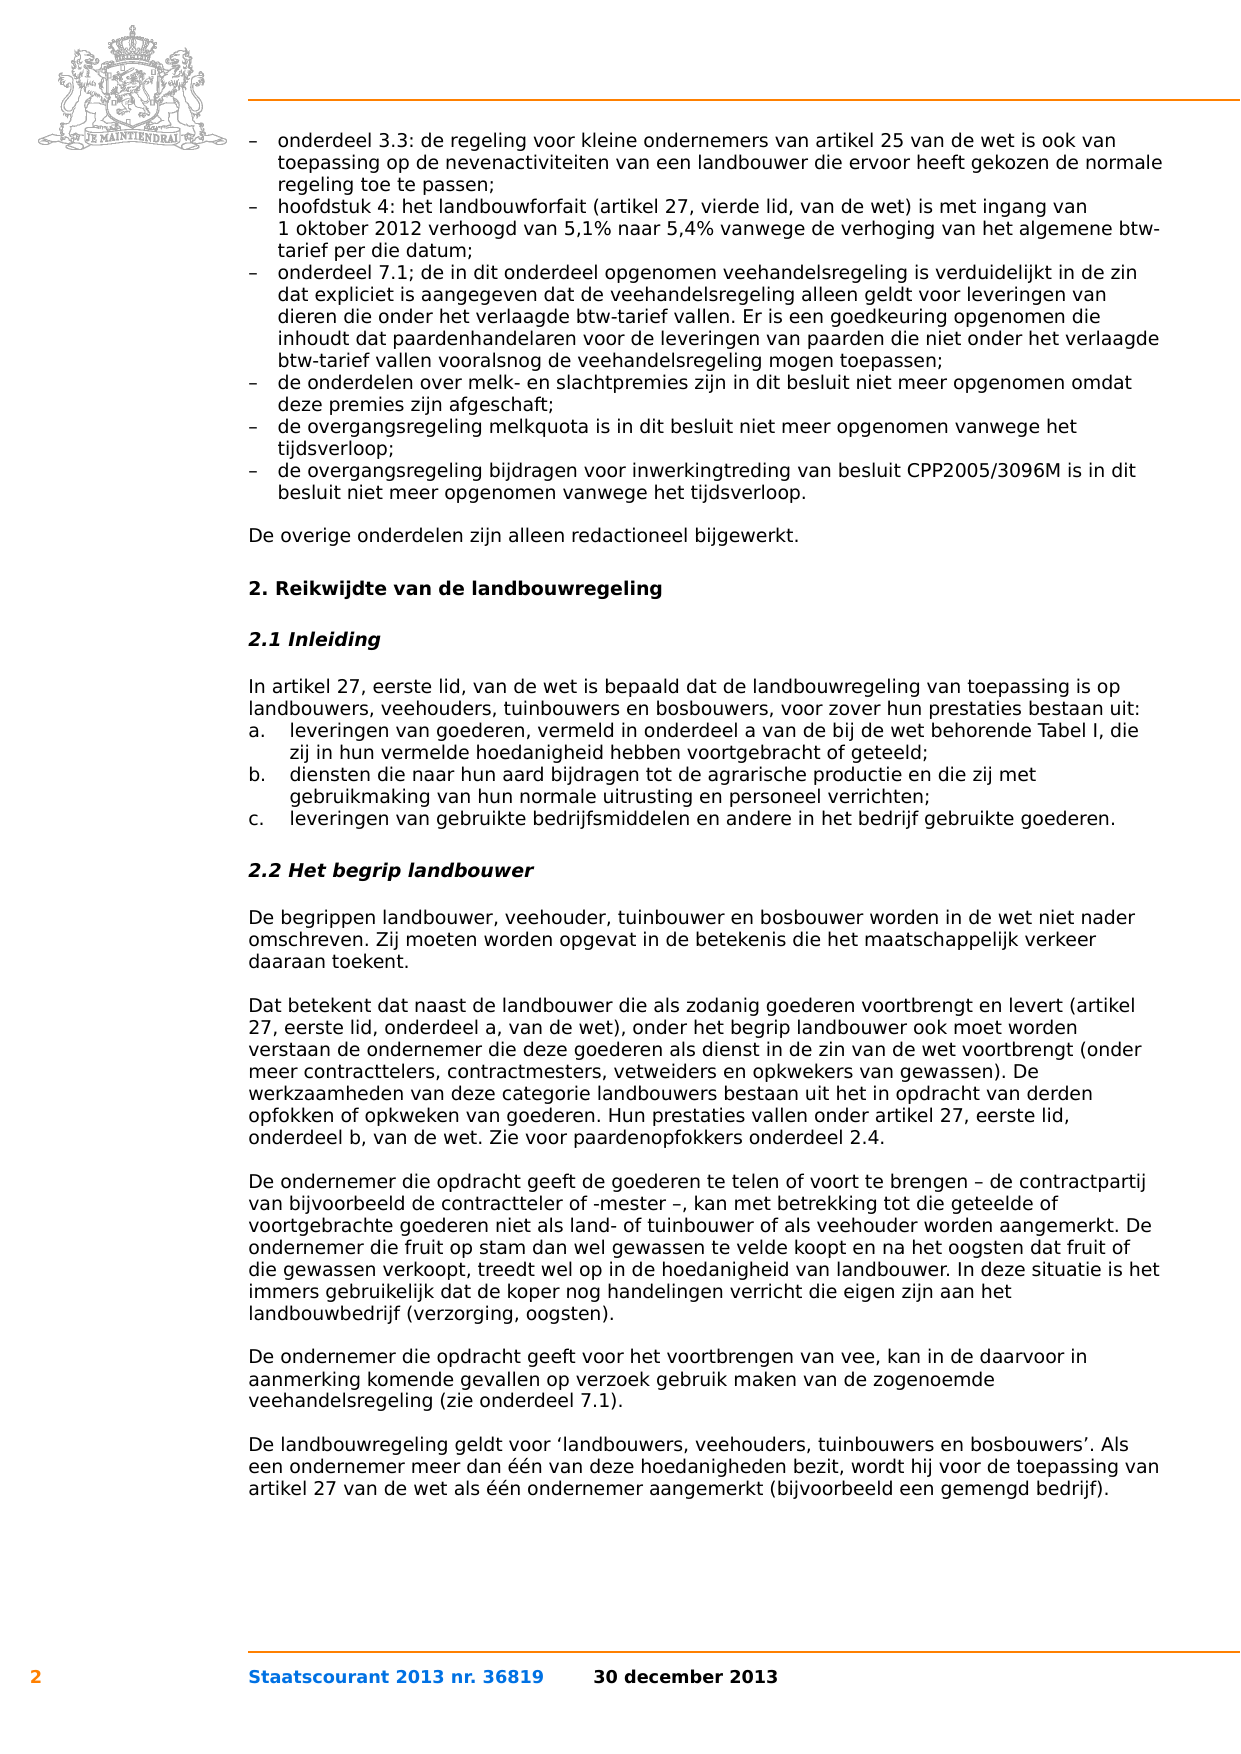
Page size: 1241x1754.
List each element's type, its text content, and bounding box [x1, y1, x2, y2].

text – de overgangsregeling melkquota is in dit besluit niet meer opgenomen vanwege het tijdsverloop; [248, 416, 1163, 459]
text – onderdeel 3.3: de regeling voor kleine ondernemers van artikel 25 van de wet is ook van toepassing op de nevenactiviteiten van een landbouwer die ervoor heeft gekozen de normale regeling toe te passen; [248, 130, 1163, 196]
text – de overgangsregeling bijdragen voor inwerkingtreding van besluit CPP2005/3096M is in dit besluit niet meer opgenomen vanwege het tijdsverloop. [248, 459, 1163, 503]
text – hoofdstuk 4: het landbouwforfait (artikel 27, vierde lid, van de wet) is met ingang van 1 oktober 2012 verhoogd van 5,1% naar 5,4% vanwege de verhoging van het algemene btw-tarief per die datum; [248, 196, 1163, 262]
text De ondernemer die opdracht geeft de goederen te telen of voort te brengen – de contractpartij van bijvoorbeeld de contractteler of -mester –, kan met betrekking tot die geteelde of voortgebrachte goederen niet als land- of tuinbouwer of als veehouder worden aangemerkt. De ondernemer die fruit op stam dan wel gewassen te velde koopt en na het oogsten dat fruit of die gewassen verkoopt, treedt wel op in de hoedanigheid van landbouwer. In deze situatie is het immers gebruikelijk dat de koper nog handelingen verricht die eigen zijn aan het landbouwbedrijf (verzorging, oogsten). [248, 1171, 1163, 1324]
text – onderdeel 7.1; de in dit onderdeel opgenomen veehandelsregeling is verduidelijkt in de zin dat expliciet is aangegeven dat de veehandelsregeling alleen geldt voor leveringen van dieren die onder het verlaagde btw-tarief vallen. Er is een goedkeuring opgenomen die inhoudt dat paardenhandelaren voor de leveringen van paarden die niet onder het verlaagde btw-tarief vallen vooralsnog de veehandelsregeling mogen toepassen; [248, 262, 1163, 372]
text – de onderdelen over melk- en slachtpremies zijn in dit besluit niet meer opgenomen omdat deze premies zijn afgeschaft; [248, 372, 1163, 416]
text De ondernemer die opdracht geeft voor het voortbrengen van vee, kan in de daarvoor in aanmerking komende gevallen op verzoek gebruik maken van de zogenoemde veehandelsregeling (zie onderdeel 7.1). [248, 1346, 1163, 1412]
text De landbouwregeling geldt voor ‘landbouwers, veehouders, tuinbouwers en bosbouwers’. Als een ondernemer meer dan één van deze hoedanigheden bezit, wordt hij voor de toepassing van artikel 27 van de wet als één ondernemer aangemerkt (bijvoorbeeld een gemengd bedrijf). [248, 1434, 1163, 1500]
text c. leveringen van gebruikte bedrijfsmiddelen en andere in het bedrijf gebruikte goederen. [248, 808, 1163, 830]
text b. diensten die naar hun aard bijdragen tot de agrarische productie en die zij met gebruikmaking van hun normale uitrusting en personeel verrichten; [248, 764, 1163, 808]
subtitle 2. Reikwijdte van de landbouwregeling [248, 577, 1163, 599]
subtitle 2.2 Het begrip landbouwer [248, 860, 1163, 882]
text Dat betekent dat naast de landbouwer die als zodanig goederen voortbrengt en levert (artikel 27, eerste lid, onderdeel a, van de wet), onder het begrip landbouwer ook moet worden verstaan de ondernemer die deze goederen als dienst in de zin van de wet voortbrengt (onder meer contracttelers, contractmesters, vetweiders en opkwekers van gewassen). De werkzaamheden van deze categorie landbouwers bestaan uit het in opdracht van derden opfokken of opkweken van goederen. Hun prestaties vallen onder artikel 27, eerste lid, onderdeel b, van de wet. Zie voor paardenopfokkers onderdeel 2.4. [248, 995, 1163, 1149]
text De overige onderdelen zijn alleen redactioneel bijgewerkt. [248, 525, 1163, 547]
subtitle 2.1 Inleiding [248, 629, 1163, 651]
picture [38, 25, 227, 150]
text a. leveringen van goederen, vermeld in onderdeel a van de bij de wet behorende Tabel I, die zij in hun vermelde hoedanigheid hebben voortgebracht of geteeld; [248, 720, 1163, 764]
text De begrippen landbouwer, veehouder, tuinbouwer en bosbouwer worden in de wet niet nader omschreven. Zij moeten worden opgevat in de betekenis die het maatschappelijk verkeer daaraan toekent. [248, 907, 1163, 973]
text In artikel 27, eerste lid, van de wet is bepaald dat de landbouwregeling van toepassing is op landbouwers, veehouders, tuinbouwers en bosbouwers, voor zover hun prestaties bestaan uit: [248, 676, 1163, 720]
